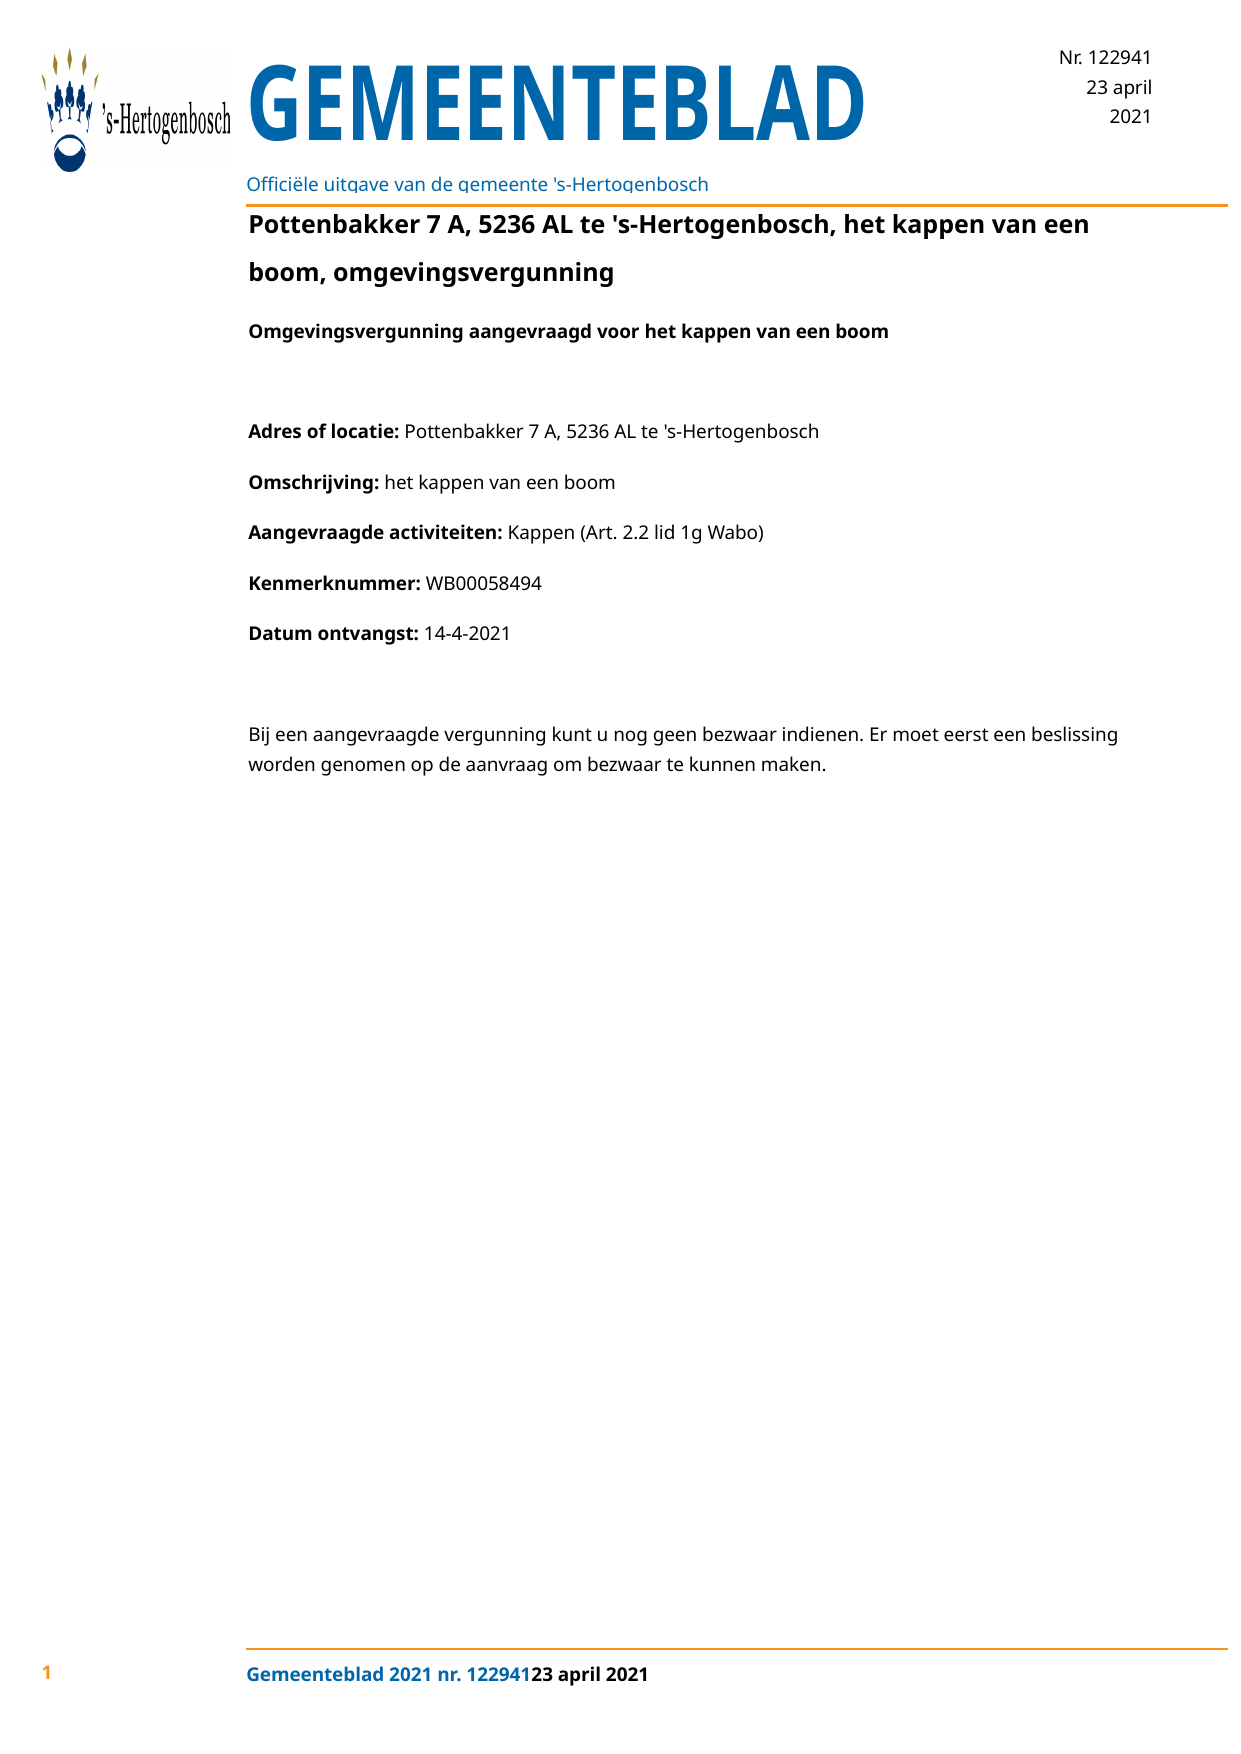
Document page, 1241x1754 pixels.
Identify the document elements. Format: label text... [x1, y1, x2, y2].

text Aangevraagde activiteiten: Kappen (Art. 2.2 lid 1g Wabo) [248, 519, 1152, 545]
text Pottenbakker 7 A, 5236 AL te 's-Hertogenbosch, het kappen van een boom, omgevingsvergunning [248, 207, 1152, 288]
text Bij een aangevraagde vergunning kunt u nog geen bezwaar indienen. Er moet eerst een beslissing worden genomen op de aanvraag om bezwaar te kunnen maken. [248, 721, 1152, 777]
text Datum ontvangst: 14-4-2021 [248, 620, 1152, 646]
text Omgevingsvergunning aangevraagd voor het kappen van een boom [248, 318, 1152, 344]
text Kenmerknummer: WB00058494 [248, 570, 1152, 596]
text Omschrijving: het kappen van een boom [248, 469, 1152, 495]
text Adres of locatie: Pottenbakker 7 A, 5236 AL te 's-Hertogenbosch [248, 419, 1152, 444]
picture [41, 47, 231, 172]
